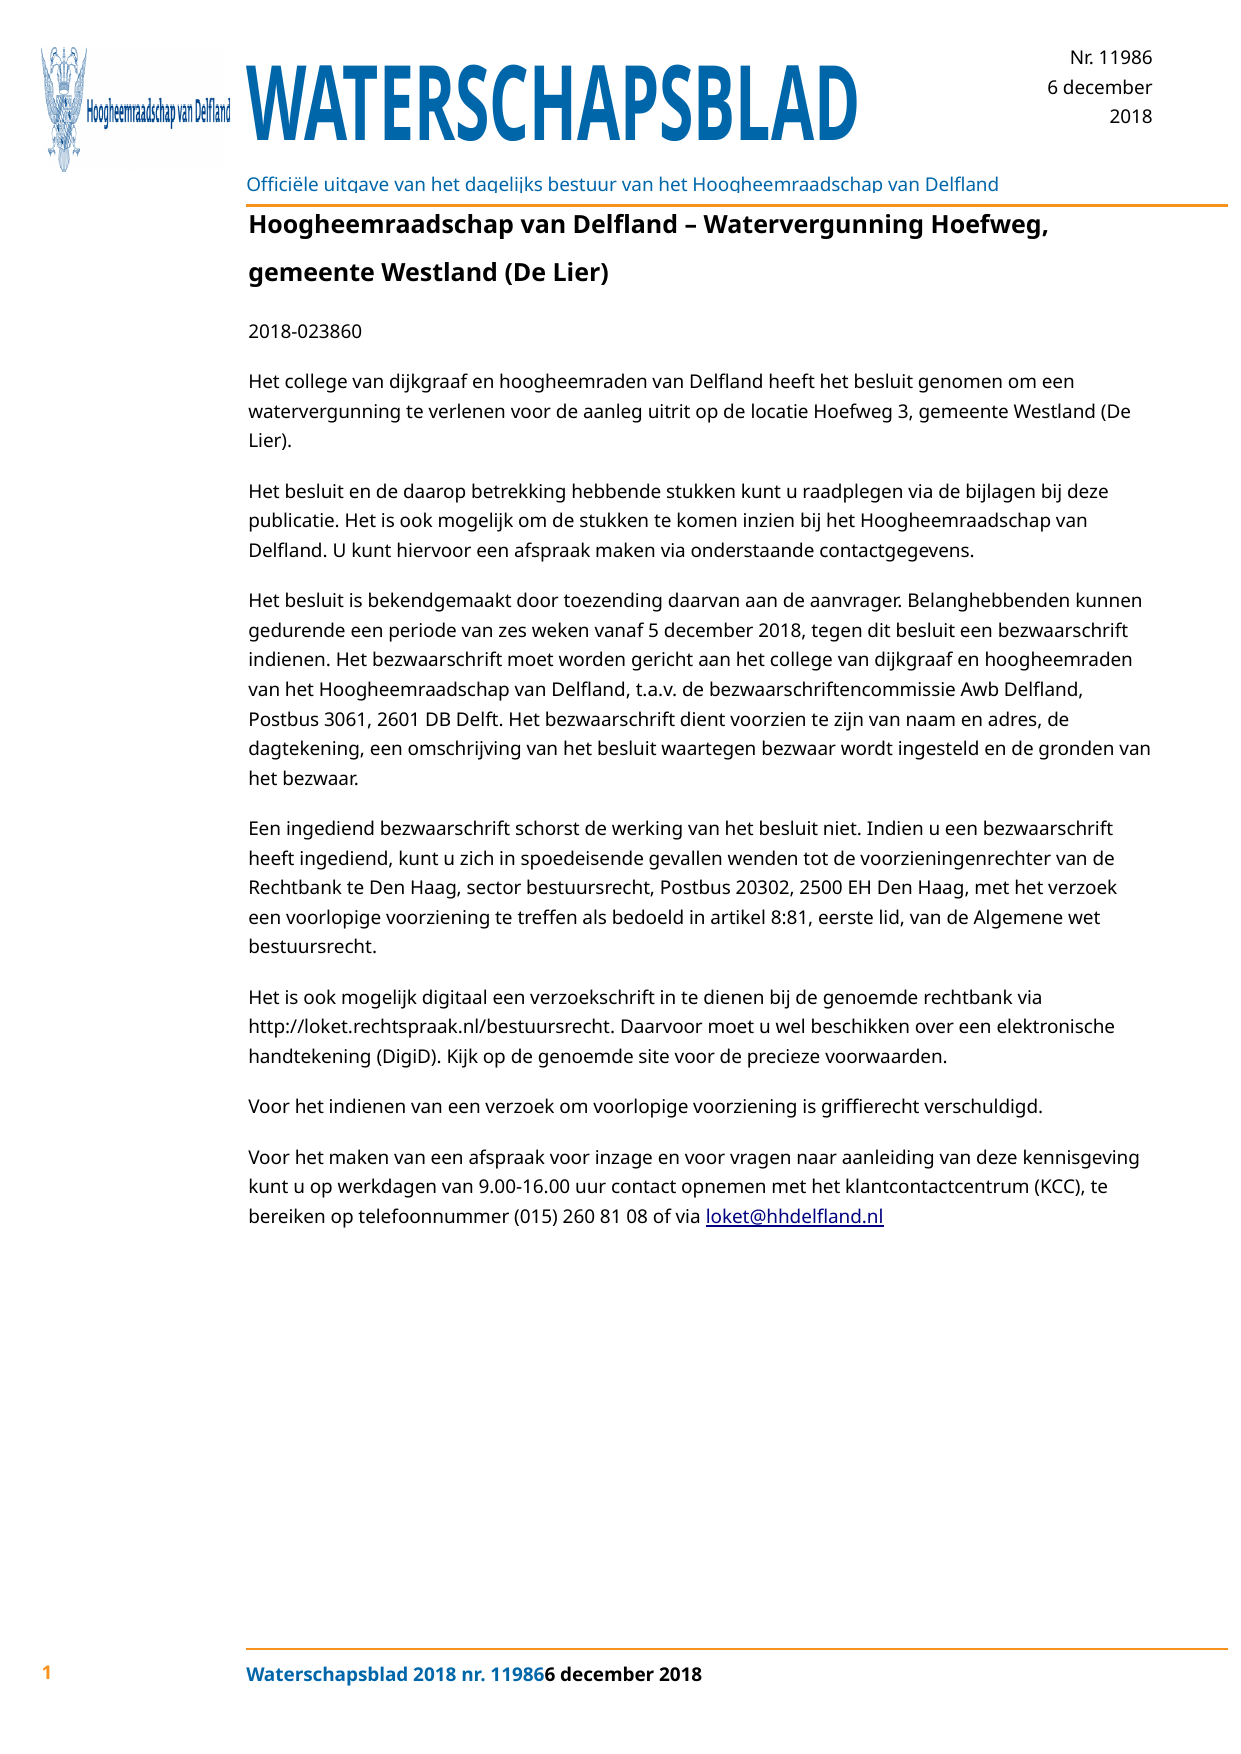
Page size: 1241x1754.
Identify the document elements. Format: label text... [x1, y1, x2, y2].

text 2018-023860 [248, 318, 1152, 344]
picture [41, 47, 231, 172]
text Hoogheemraadschap van Delfland – Watervergunning Hoefweg, gemeente Westland (De Lier) [248, 207, 1152, 288]
text Voor het maken van een afspraak voor inzage en voor vragen naar aanleiding van deze kennisgeving kunt u op werkdagen van 9.00-16.00 uur contact opnemen met het klantcontactcentrum (KCC), te bereiken op telefoonnummer (015) 260 81 08 of via loket@hhdelfland.nl [248, 1144, 1152, 1229]
text Het besluit en de daarop betrekking hebbende stukken kunt u raadplegen via de bijlagen bij deze publicatie. Het is ook mogelijk om de stukken te komen inzien bij het Hoogheemraadschap van Delfland. U kunt hiervoor een afspraak maken via onderstaande contactgegevens. [248, 478, 1152, 563]
text Het besluit is bekendgemaakt door toezending daarvan aan de aanvrager. Belanghebbenden kunnen gedurende een periode van zes weken vanaf 5 december 2018, tegen dit besluit een bezwaarschrift indienen. Het bezwaarschrift moet worden gericht aan het college van dijkgraaf en hoogheemraden van het Hoogheemraadschap van Delfland, t.a.v. de bezwaarschriftencommissie Awb Delfland, Postbus 3061, 2601 DB Delft. Het bezwaarschrift dient voorzien te zijn van naam en adres, de dagtekening, een omschrijving van het besluit waartegen bezwaar wordt ingesteld en de gronden van het bezwaar. [248, 587, 1152, 791]
text Een ingediend bezwaarschrift schorst de werking van het besluit niet. Indien u een bezwaarschrift heeft ingediend, kunt u zich in spoedeisende gevallen wenden tot de voorzieningenrechter van de Rechtbank te Den Haag, sector bestuursrecht, Postbus 20302, 2500 EH Den Haag, met het verzoek een voorlopige voorziening te treffen als bedoeld in artikel 8:81, eerste lid, van de Algemene wet bestuursrecht. [248, 815, 1152, 959]
text Het college van dijkgraaf en hoogheemraden van Delfland heeft het besluit genomen om een watervergunning te verlenen voor de aanleg uitrit op de locatie Hoefweg 3, gemeente Westland (De Lier). [248, 368, 1152, 453]
text Het is ook mogelijk digitaal een verzoekschrift in te dienen bij de genoemde rechtbank via http://loket.rechtspraak.nl/bestuursrecht. Daarvoor moet u wel beschikken over een elektronische handtekening (DigiD). Kijk op de genoemde site voor de precieze voorwaarden. [248, 984, 1152, 1069]
text Voor het indienen van een verzoek om voorlopige voorziening is griffierecht verschuldigd. [248, 1094, 1152, 1119]
